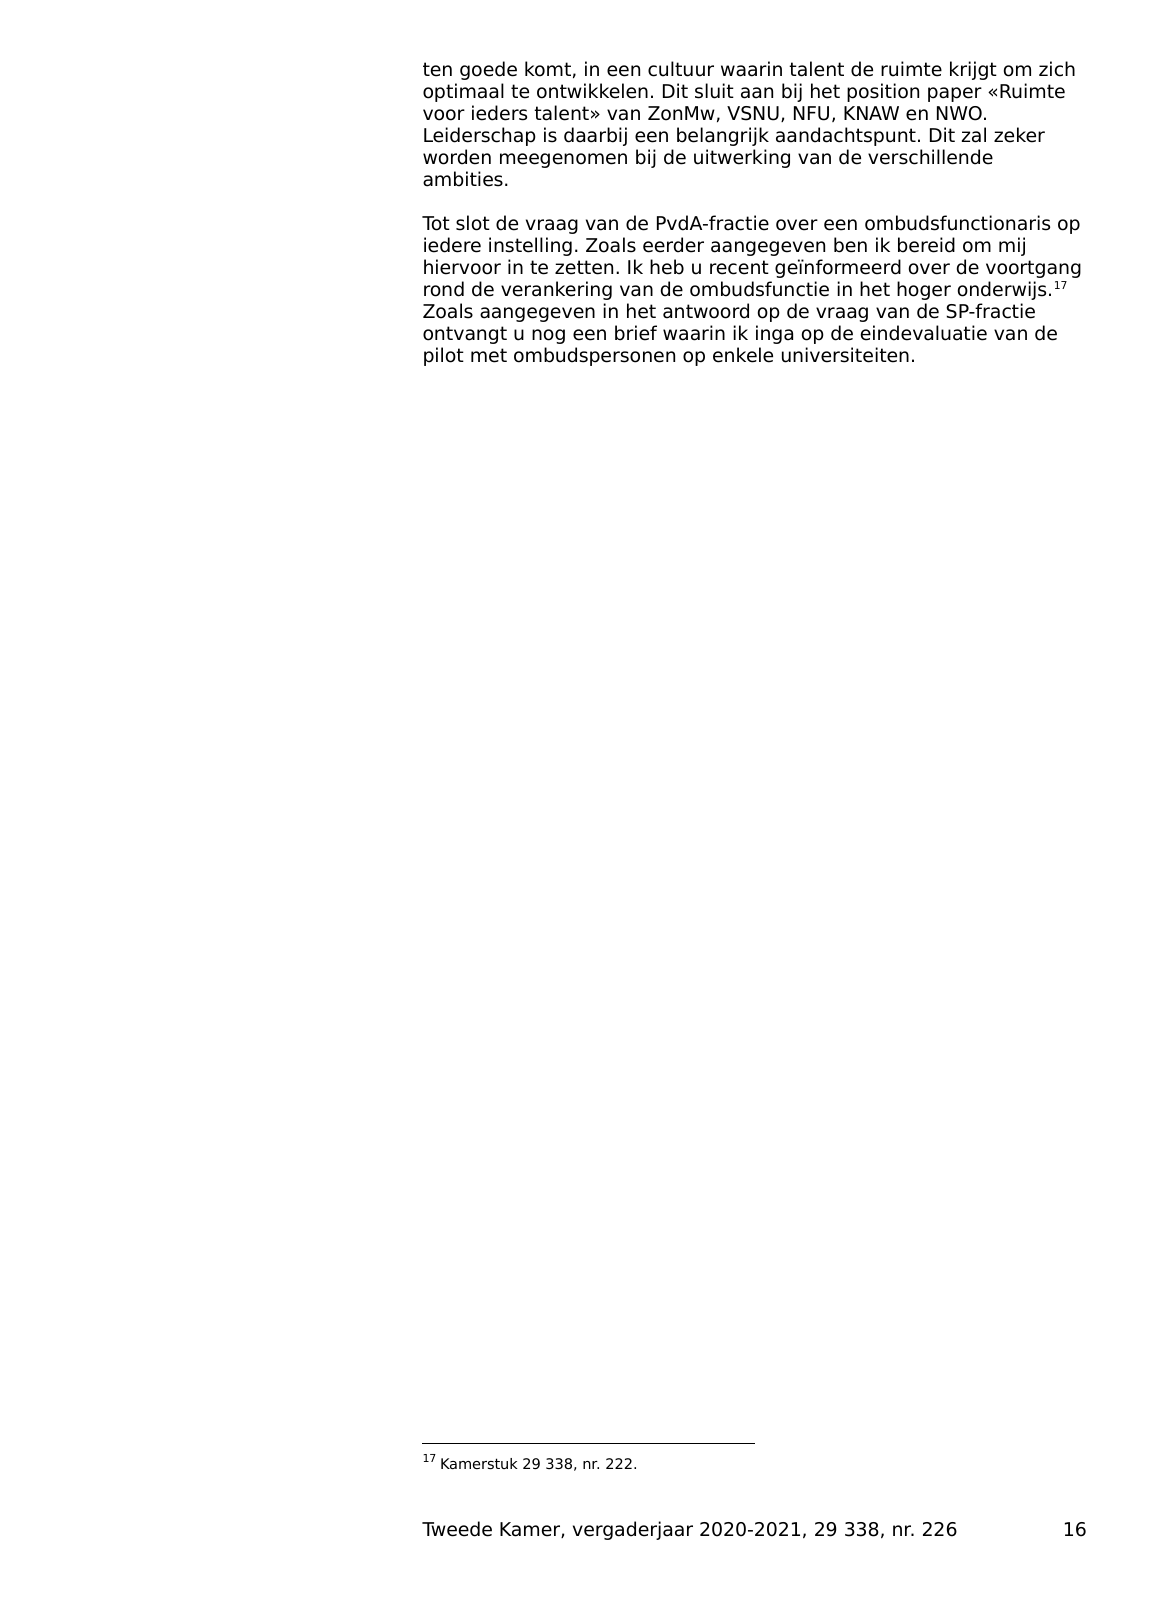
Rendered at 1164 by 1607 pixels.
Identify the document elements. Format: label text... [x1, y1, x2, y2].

text ten goede komt, in een cultuur waarin talent de ruimte krijgt om zich optimaal te ontwikkelen. Dit sluit aan bij het position paper «Ruimte voor ieders talent» van ZonMw, VSNU, NFU, KNAW en NWO. Leiderschap is daarbij een belangrijk aandachtspunt. Dit zal zeker worden meegenomen bij de uitwerking van de verschillende ambities. [422, 59, 1087, 191]
text Tot slot de vraag van de PvdA-fractie over een ombudsfunctionaris op iedere instelling. Zoals eerder aangegeven ben ik bereid om mij hiervoor in te zetten. Ik heb u recent geïnformeerd over de voortgang rond de verankering van de ombudsfunctie in het hoger onderwijs. Zoals aangegeven in het antwoord op de vraag van de SP-fractie ontvangt u nog een brief waarin ik inga op de eindevaluatie van de pilot met ombudspersonen op enkele universiteiten. [422, 213, 1087, 367]
text Kamerstuk 29 338, nr. 222. [422, 1452, 1087, 1474]
